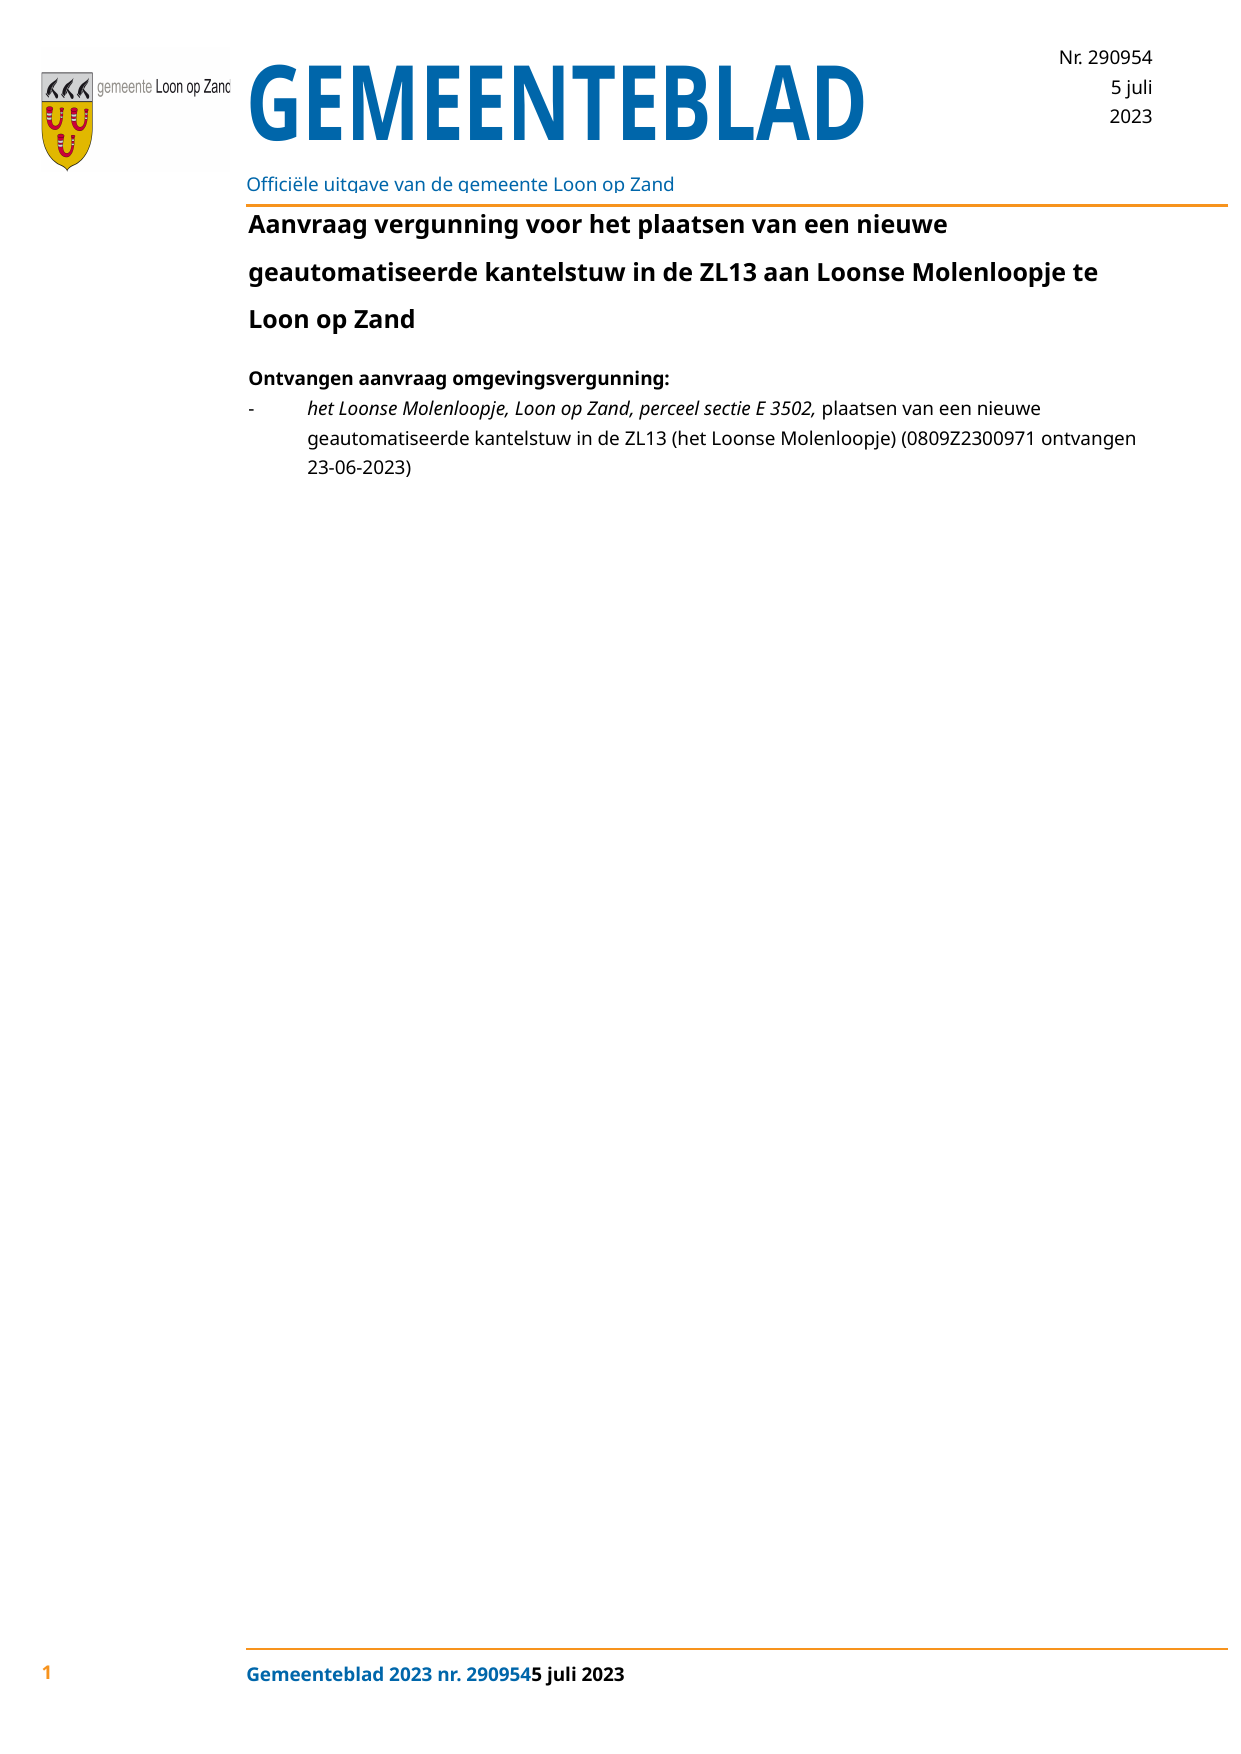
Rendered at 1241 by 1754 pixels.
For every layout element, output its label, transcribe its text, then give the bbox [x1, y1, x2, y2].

text Aanvraag vergunning voor het plaatsen van een nieuwe geautomatiseerde kantelstuw in de ZL13 aan Loonse Molenloopje te Loon op Zand [248, 207, 1152, 336]
text Ontvangen aanvraag omgevingsvergunning: [248, 366, 1152, 391]
picture [41, 47, 231, 172]
list het Loonse Molenloopje, Loon op Zand, perceel sectie E 3502, plaatsen van een nieuwe geautomatiseerde kantelstuw in de ZL13 (het Loonse Molenloopje) (0809Z2300971 ontvangen 23-06-2023) [248, 395, 1152, 480]
